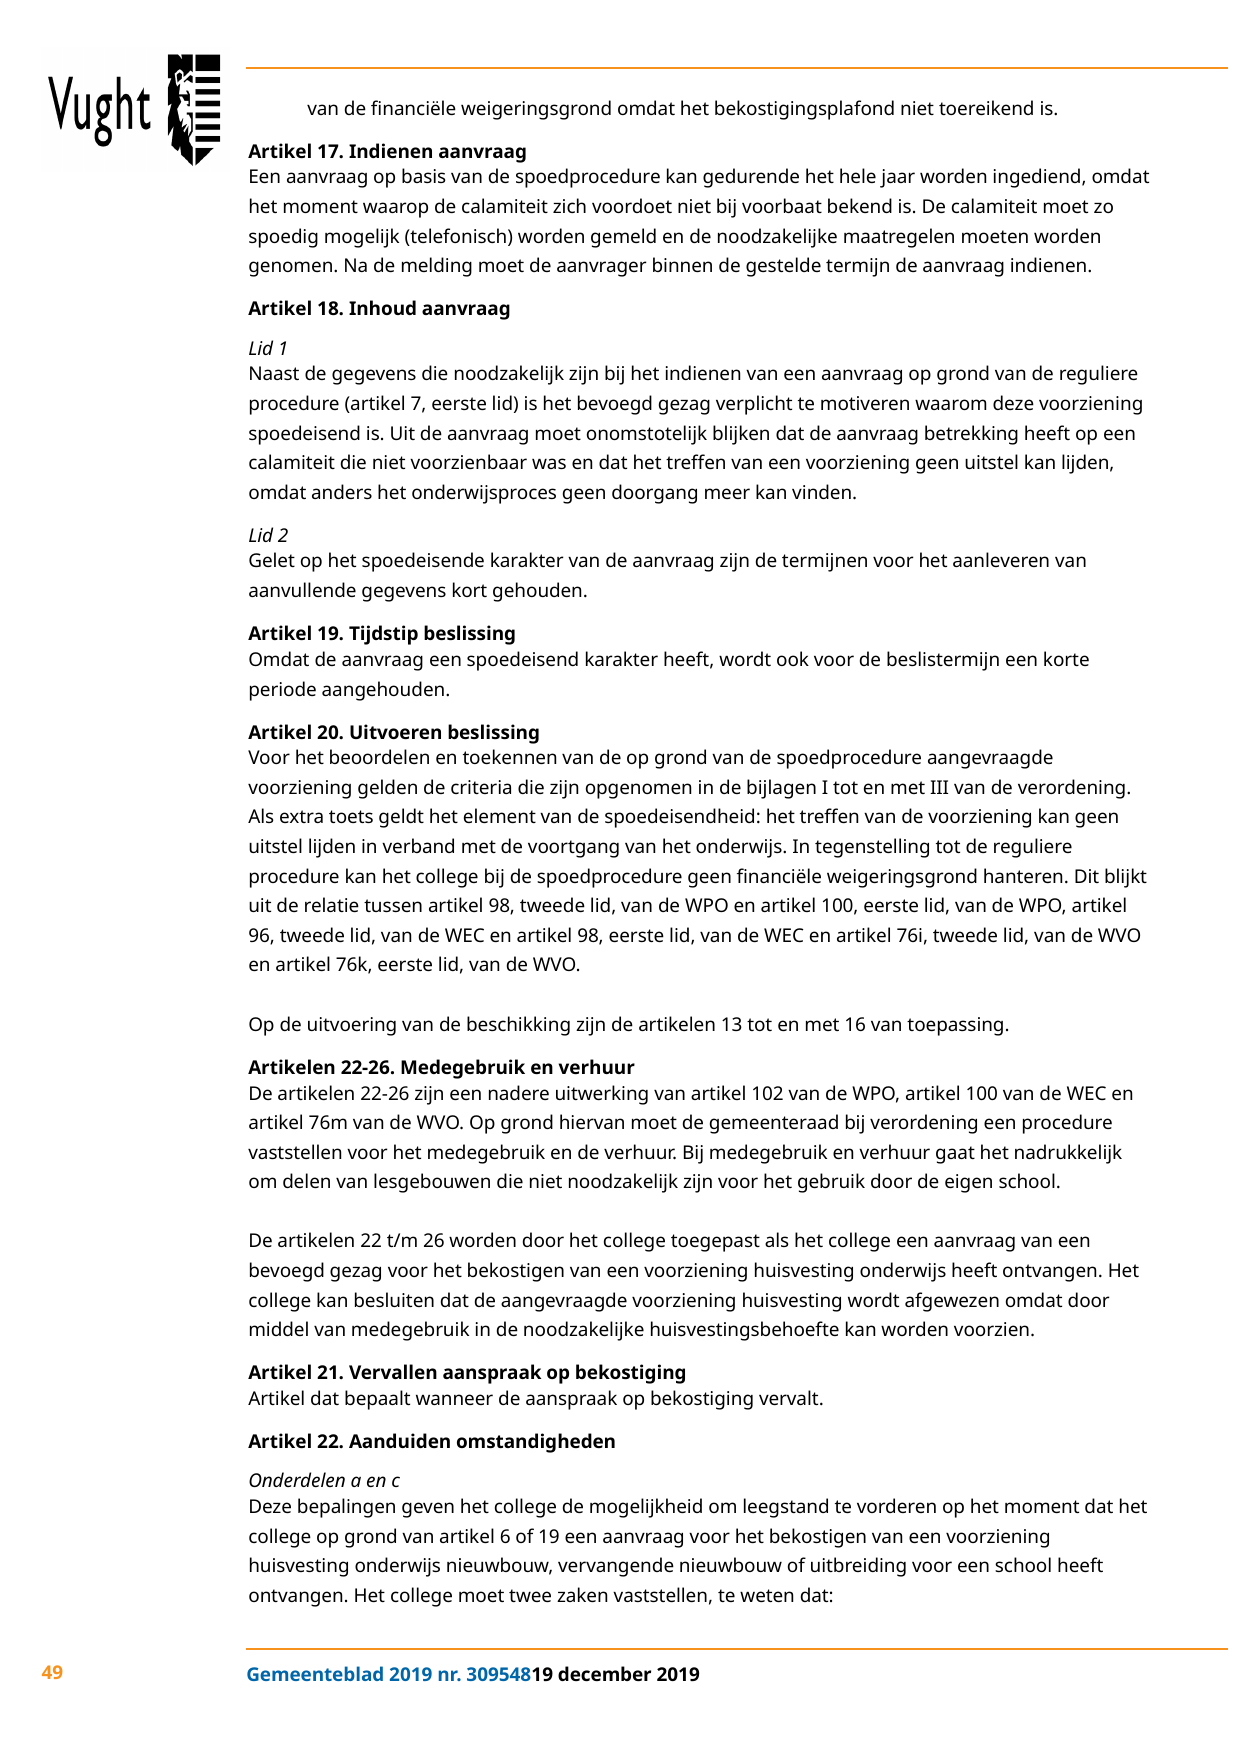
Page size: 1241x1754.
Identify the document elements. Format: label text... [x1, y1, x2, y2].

text De artikelen 22-26 zijn een nadere uitwerking van artikel 102 van de WPO, artikel 100 van de WEC en artikel 76m van de WVO. Op grond hiervan moet de gemeenteraad bij verordening een procedure vaststellen voor het medegebruik en de verhuur. Bij medegebruik en verhuur gaat het nadrukkelijk om delen van lesgebouwen die niet noodzakelijk zijn voor het gebruik door de eigen school. [248, 1080, 1152, 1194]
text Omdat de aanvraag een spoedeisend karakter heeft, wordt ook voor de beslistermijn een korte periode aangehouden. [248, 646, 1152, 701]
text Naast de gegevens die noodzakelijk zijn bij het indienen van een aanvraag op grond van de reguliere procedure (artikel 7, eerste lid) is het bevoegd gezag verplicht te motiveren waarom deze voorziening spoedeisend is. Uit de aanvraag moet onomstotelijk blijken dat de aanvraag betrekking heeft op een calamiteit die niet voorzienbaar was en dat het treffen van een voorziening geen uitstel kan lijden, omdat anders het onderwijsproces geen doorgang meer kan vinden. [248, 361, 1152, 504]
text Voor het beoordelen en toekennen van de op grond van de spoedprocedure aangevraagde voorziening gelden de criteria die zijn opgenomen in de bijlagen I tot en met III van de verordening. Als extra toets geldt het element van de spoedeisendheid: het treffen van de voorziening kan geen uitstel lijden in verband met de voortgang van het onderwijs. In tegenstelling tot de reguliere procedure kan het college bij de spoedprocedure geen financiële weigeringsgrond hanteren. Dit blijkt uit de relatie tussen artikel 98, tweede lid, van de WPO en artikel 100, eerste lid, van de WPO, artikel 96, tweede lid, van de WEC en artikel 98, eerste lid, van de WEC en artikel 76i, tweede lid, van de WVO en artikel 76k, eerste lid, van de WVO. [248, 744, 1152, 977]
text Artikel 17. Indienen aanvraag [248, 138, 1152, 164]
text Artikel 19. Tijdstip beslissing [248, 620, 1152, 646]
text Artikel 21. Vervallen aanspraak op bekostiging [248, 1359, 1152, 1385]
text Deze bepalingen geven het college de mogelijkheid om leegstand te vorderen op het moment dat het college op grond van artikel 6 of 19 een aanvraag voor het bekostigen van een voorziening huisvesting onderwijs nieuwbouw, vervangende nieuwbouw of uitbreiding voor een school heeft ontvangen. Het college moet twee zaken vaststellen, te weten dat: [248, 1493, 1152, 1608]
text Artikel 22. Aanduiden omstandigheden [248, 1428, 1152, 1454]
text Op de uitvoering van de beschikking zijn de artikelen 13 tot en met 16 van toepassing. [248, 1011, 1152, 1037]
text Artikel 20. Uitvoeren beslissing [248, 719, 1152, 744]
text Artikelen 22-26. Medegebruik en verhuur [248, 1054, 1152, 1080]
text Gelet op het spoedeisende karakter van de aanvraag zijn de termijnen voor het aanleveren van aanvullende gegevens kort gehouden. [248, 548, 1152, 603]
text Een aanvraag op basis van de spoedprocedure kan gedurende het hele jaar worden ingediend, omdat het moment waarop de calamiteit zich voordoet niet bij voorbaat bekend is. De calamiteit moet zo spoedig mogelijk (telefonisch) worden gemeld en de noodzakelijke maatregelen moeten worden genomen. Na de melding moet de aanvrager binnen de gestelde termijn de aanvraag indienen. [248, 164, 1152, 278]
picture [41, 47, 231, 172]
text Onderdelen a en c [248, 1468, 1152, 1493]
list van de financiële weigeringsgrond omdat het bekostigingsplafond niet toereikend is. [248, 95, 1152, 121]
text Lid 1 [248, 335, 1152, 361]
text Lid 2 [248, 522, 1152, 548]
text Artikel dat bepaalt wanneer de aanspraak op bekostiging vervalt. [248, 1385, 1152, 1411]
text Artikel 18. Inhoud aanvraag [248, 296, 1152, 321]
text De artikelen 22 t/m 26 worden door het college toegepast als het college een aanvraag van een bevoegd gezag voor het bekostigen van een voorziening huisvesting onderwijs heeft ontvangen. Het college kan besluiten dat de aangevraagde voorziening huisvesting wordt afgewezen omdat door middel van medegebruik in de noodzakelijke huisvestingsbehoefte kan worden voorzien. [248, 1228, 1152, 1342]
